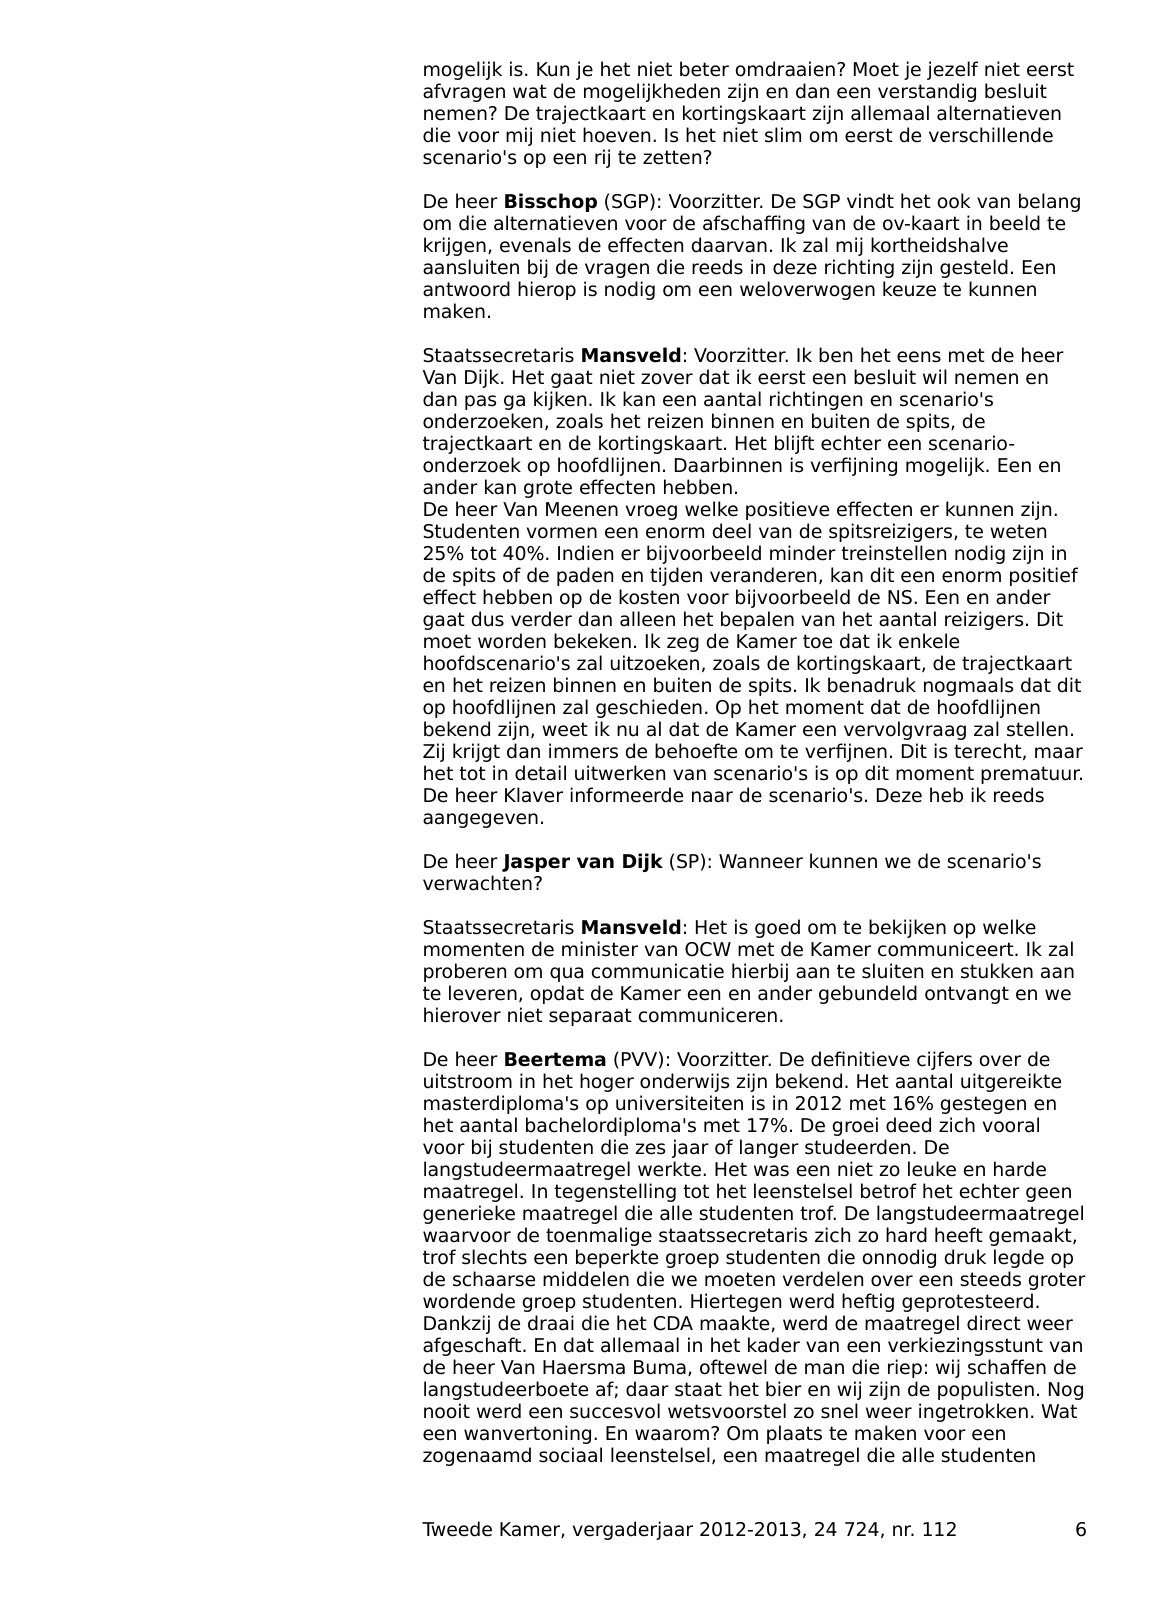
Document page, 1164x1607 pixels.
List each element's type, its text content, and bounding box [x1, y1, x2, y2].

text De heer Beertema (PVV): Voorzitter. De definitieve cijfers over de uitstroom in het hoger onderwijs zijn bekend. Het aantal uitgereikte masterdiploma's op universiteiten is in 2012 met 16% gestegen en het aantal bachelordiploma's met 17%. De groei deed zich vooral voor bij studenten die zes jaar of langer studeerden. De langstudeermaatregel werkte. Het was een niet zo leuke en harde maatregel. In tegenstelling tot het leenstelsel betrof het echter geen generieke maatregel die alle studenten trof. De langstudeermaatregel waarvoor de toenmalige staatssecretaris zich zo hard heeft gemaakt, trof slechts een beperkte groep studenten die onnodig druk legde op de schaarse middelen die we moeten verdelen over een steeds groter wordende groep studenten. Hiertegen werd heftig geprotesteerd. Dankzij de draai die het CDA maakte, werd de maatregel direct weer afgeschaft. En dat allemaal in het kader van een verkiezingsstunt van de heer Van Haersma Buma, oftewel de man die riep: wij schaffen de langstudeerboete af; daar staat het bier en wij zijn de populisten. Nog nooit werd een succesvol wetsvoorstel zo snel weer ingetrokken. Wat een wanvertoning. En waarom? Om plaats te maken voor een zogenaamd sociaal leenstelsel, een maatregel die alle studenten [422, 1049, 1087, 1467]
text Staatssecretaris Mansveld: Voorzitter. Ik ben het eens met de heer Van Dijk. Het gaat niet zover dat ik eerst een besluit wil nemen en dan pas ga kijken. Ik kan een aantal richtingen en scenario's onderzoeken, zoals het reizen binnen en buiten de spits, de trajectkaart en de kortingskaart. Het blijft echter een scenario-onderzoek op hoofdlijnen. Daarbinnen is verfijning mogelijk. Een en ander kan grote effecten hebben. [422, 345, 1087, 499]
text De heer Jasper van Dijk (SP): Wanneer kunnen we de scenario's verwachten? [422, 851, 1087, 895]
text mogelijk is. Kun je het niet beter omdraaien? Moet je jezelf niet eerst afvragen wat de mogelijkheden zijn en dan een verstandig besluit nemen? De trajectkaart en kortingskaart zijn allemaal alternatieven die voor mij niet hoeven. Is het niet slim om eerst de verschillende scenario's op een rij te zetten? [422, 59, 1087, 169]
text De heer Van Meenen vroeg welke positieve effecten er kunnen zijn. Studenten vormen een enorm deel van de spitsreizigers, te weten 25% tot 40%. Indien er bijvoorbeeld minder treinstellen nodig zijn in de spits of de paden en tijden veranderen, kan dit een enorm positief effect hebben op de kosten voor bijvoorbeeld de NS. Een en ander gaat dus verder dan alleen het bepalen van het aantal reizigers. Dit moet worden bekeken. Ik zeg de Kamer toe dat ik enkele hoofdscenario's zal uitzoeken, zoals de kortingskaart, de trajectkaart en het reizen binnen en buiten de spits. Ik benadruk nogmaals dat dit op hoofdlijnen zal geschieden. Op het moment dat de hoofdlijnen bekend zijn, weet ik nu al dat de Kamer een vervolgvraag zal stellen. Zij krijgt dan immers de behoefte om te verfijnen. Dit is terecht, maar het tot in detail uitwerken van scenario's is op dit moment prematuur. [422, 499, 1087, 785]
text De heer Bisschop (SGP): Voorzitter. De SGP vindt het ook van belang om die alternatieven voor de afschaffing van de ov-kaart in beeld te krijgen, evenals de effecten daarvan. Ik zal mij kortheidshalve aansluiten bij de vragen die reeds in deze richting zijn gesteld. Een antwoord hierop is nodig om een weloverwogen keuze te kunnen maken. [422, 191, 1087, 323]
text Staatssecretaris Mansveld: Het is goed om te bekijken op welke momenten de minister van OCW met de Kamer communiceert. Ik zal proberen om qua communicatie hierbij aan te sluiten en stukken aan te leveren, opdat de Kamer een en ander gebundeld ontvangt en we hierover niet separaat communiceren. [422, 917, 1087, 1027]
text De heer Klaver informeerde naar de scenario's. Deze heb ik reeds aangegeven. [422, 785, 1087, 829]
